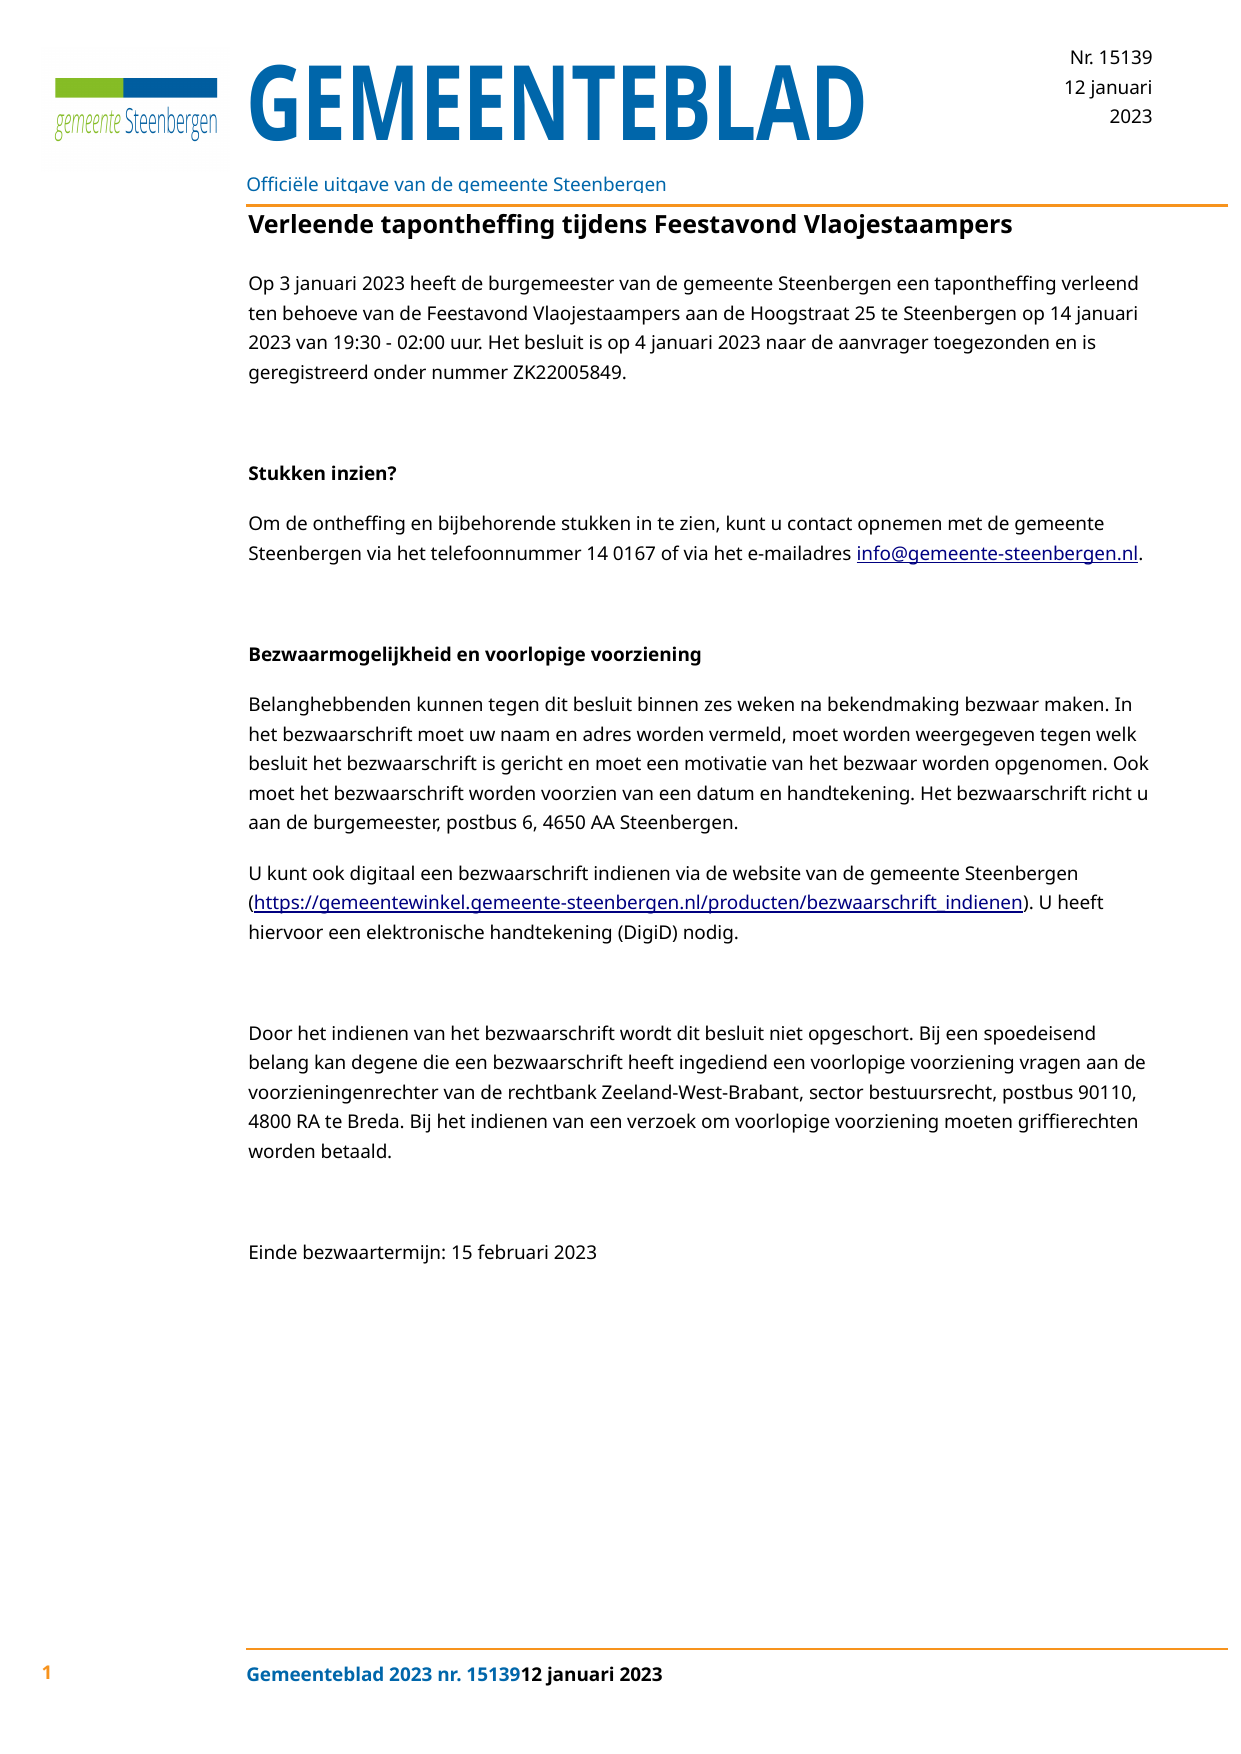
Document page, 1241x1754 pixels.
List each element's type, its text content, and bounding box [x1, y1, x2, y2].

text Einde bezwaartermijn: 15 februari 2023 [248, 1239, 1152, 1265]
text U kunt ook digitaal een bezwaarschrift indienen via de website van de gemeente Steenbergen (https://gemeentewinkel.gemeente-steenbergen.nl/producten/bezwaarschrift_indienen). U heeft hiervoor een elektronische handtekening (DigiD) nodig. [248, 860, 1152, 945]
text Op 3 januari 2023 heeft de burgemeester van de gemeente Steenbergen een tapontheffing verleend ten behoeve van de Feestavond Vlaojestaampers aan de Hoogstraat 25 te Steenbergen op 14 januari 2023 van 19:30 - 02:00 uur. Het besluit is op 4 januari 2023 naar de aanvrager toegezonden en is geregistreerd onder nummer ZK22005849. [248, 270, 1152, 385]
text Bezwaarmogelijkheid en voorlopige voorziening [248, 641, 1152, 666]
text Verleende tapontheffing tijdens Feestavond Vlaojestaampers [248, 207, 1152, 241]
text ­ [248, 1189, 1152, 1214]
picture [41, 47, 231, 172]
text Belanghebbenden kunnen tegen dit besluit binnen zes weken na bekendmaking bezwaar maken. In het bezwaarschrift moet uw naam en adres worden vermeld, moet worden weergegeven tegen welk besluit het bezwaarschrift is gericht en moet een motivatie van het bezwaar worden opgenomen. Ook moet het bezwaarschrift worden voorzien van een datum en handtekening. Het bezwaarschrift richt u aan de burgemeester, postbus 6, 4650 AA Steenbergen. [248, 691, 1152, 835]
text Stukken inzien? [248, 460, 1152, 486]
text Door het indienen van het bezwaarschrift wordt dit besluit niet opgeschort. Bij een spoedeisend belang kan degene die een bezwaarschrift heeft ingediend een voorlopige voorziening vragen aan de voorzieningenrechter van de rechtbank Zeeland-West-Brabant, sector bestuursrecht, postbus 90110, 4800 RA te Breda. Bij het indienen van een verzoek om voorlopige voorziening moeten griffierechten worden betaald. [248, 1020, 1152, 1164]
text Om de ontheffing en bijbehorende stukken in te zien, kunt u contact opnemen met de gemeente Steenbergen via het telefoonnummer 14 0167 of via het e-mailadres info@gemeente-steenbergen.nl. [248, 510, 1152, 566]
